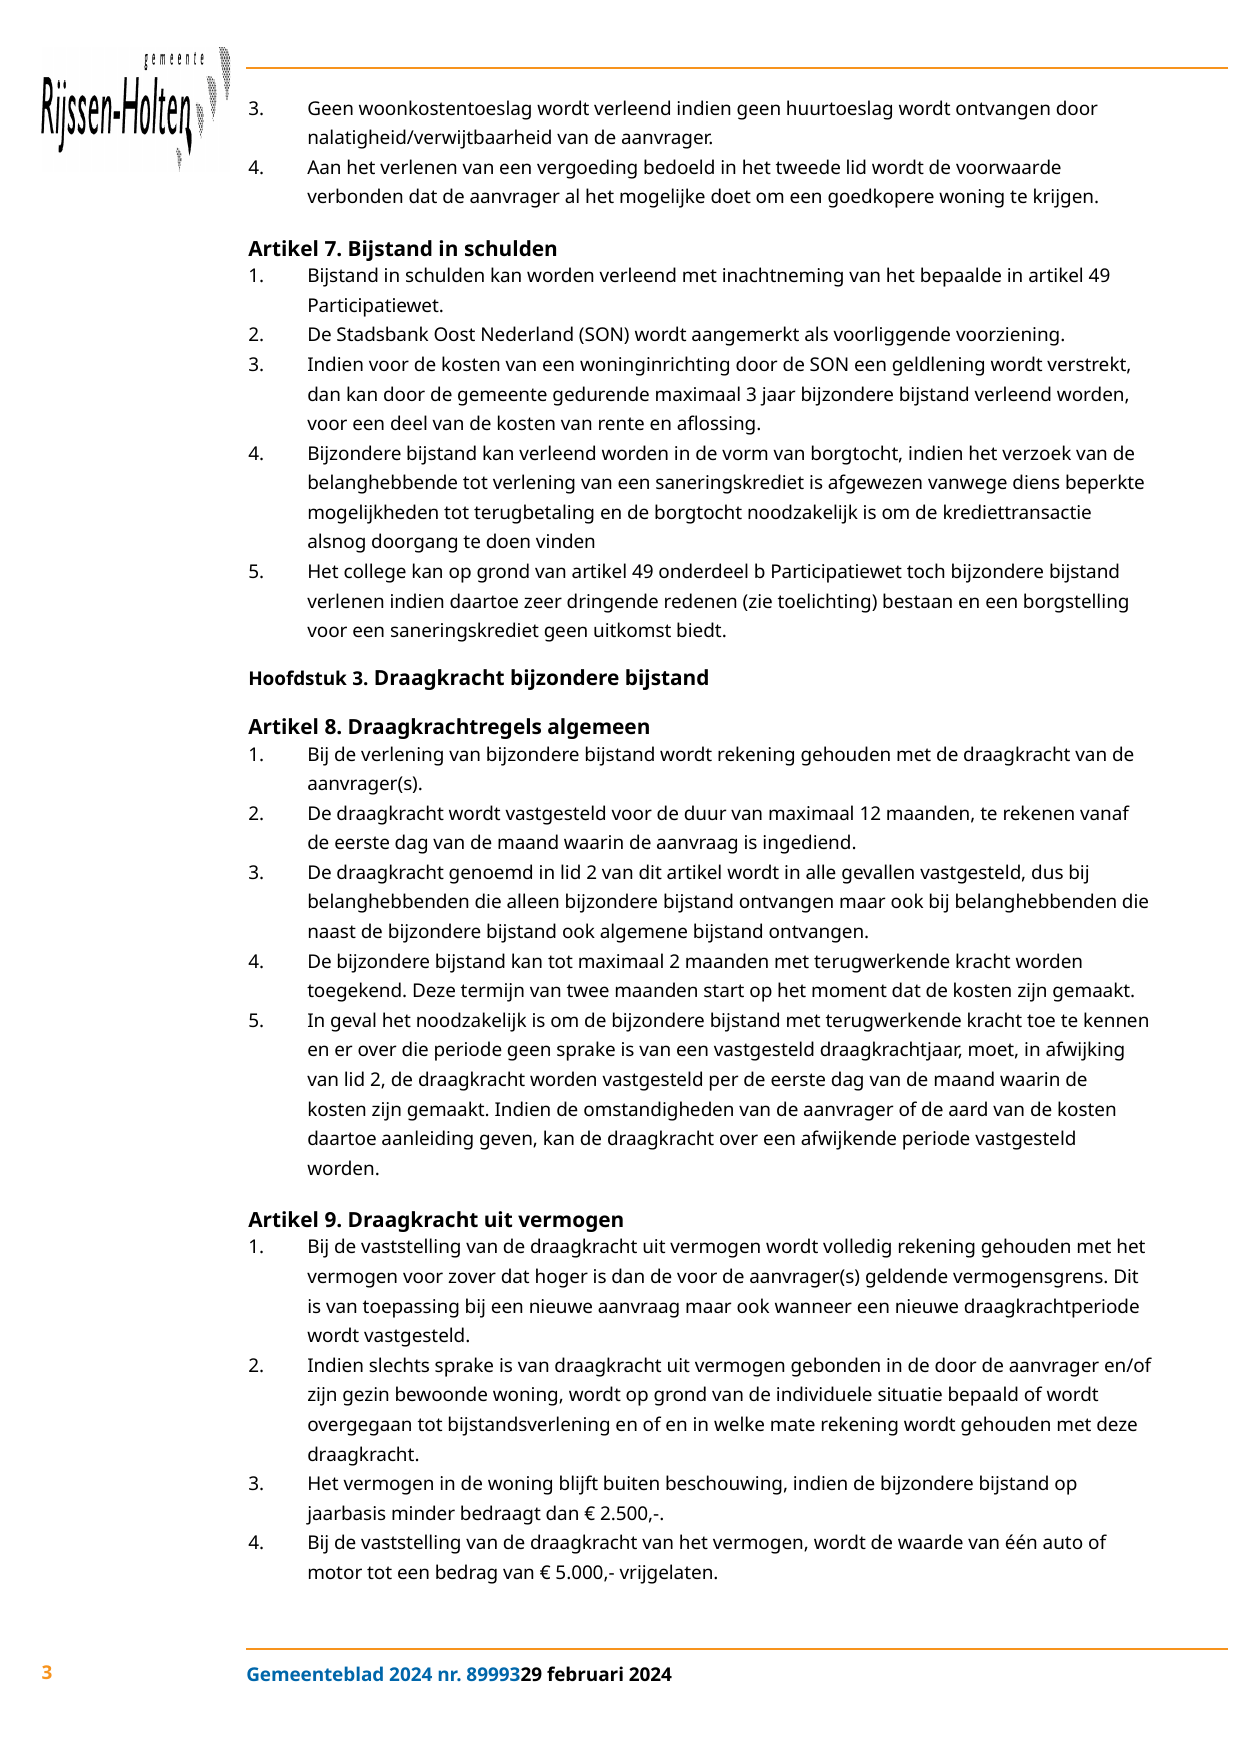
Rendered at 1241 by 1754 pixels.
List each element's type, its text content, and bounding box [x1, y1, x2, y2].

picture [41, 47, 231, 172]
list De draagkracht genoemd in lid 2 van dit artikel wordt in alle gevallen vastgesteld, dus bij belanghebbenden die alleen bijzondere bijstand ontvangen maar ook bij belanghebbenden die naast de bijzondere bijstand ook algemene bijstand ontvangen. [248, 859, 1152, 944]
list In geval het noodzakelijk is om de bijzondere bijstand met terugwerkende kracht toe te kennen en er over die periode geen sprake is van een vastgesteld draagkrachtjaar, moet, in afwijking van lid 2, de draagkracht worden vastgesteld per de eerste dag van de maand waarin de kosten zijn gemaakt. Indien de omstandigheden van de aanvrager of de aard van de kosten daartoe aanleiding geven, kan de draagkracht over een afwijkende periode vastgesteld worden. [248, 1007, 1152, 1181]
list De draagkracht wordt vastgesteld voor de duur van maximaal 12 maanden, te rekenen vanaf de eerste dag van de maand waarin de aanvraag is ingediend. [248, 800, 1152, 855]
list Het vermogen in de woning blijft buiten beschouwing, indien de bijzondere bijstand op jaarbasis minder bedraagt dan € 2.500,-. [248, 1470, 1152, 1526]
list Indien slechts sprake is van draagkracht uit vermogen gebonden in de door de aanvrager en/of zijn gezin bewoonde woning, wordt op grond van de individuele situatie bepaald of wordt overgegaan tot bijstandsverlening en of en in welke mate rekening wordt gehouden met deze draagkracht. [248, 1352, 1152, 1467]
list Bij de verlening van bijzondere bijstand wordt rekening gehouden met de draagkracht van de aanvrager(s). [248, 741, 1152, 796]
list De bijzondere bijstand kan tot maximaal 2 maanden met terugwerkende kracht worden toegekend. Deze termijn van twee maanden start op het moment dat de kosten zijn gemaakt. [248, 948, 1152, 1003]
list Bijstand in schulden kan worden verleend met inachtneming van het bepaalde in artikel 49 Participatiewet. [248, 262, 1152, 318]
list Geen woonkostentoeslag wordt verleend indien geen huurtoeslag wordt ontvangen door nalatigheid/verwijtbaarheid van de aanvrager. [248, 95, 1152, 150]
list Bijzondere bijstand kan verleend worden in de vorm van borgtocht, indien het verzoek van de belanghebbende tot verlening van een saneringskrediet is afgewezen vanwege diens beperkte mogelijkheden tot terugbetaling en de borgtocht noodzakelijk is om de krediettransactie alsnog doorgang te doen vinden [248, 440, 1152, 554]
list De Stadsbank Oost Nederland (SON) wordt aangemerkt als voorliggende voorziening. [248, 322, 1152, 347]
text Artikel 7. Bijstand in schulden [248, 234, 1152, 262]
text Artikel 8. Draagkrachtregels algemeen [248, 712, 1152, 741]
list Indien voor de kosten van een woninginrichting door de SON een geldlening wordt verstrekt, dan kan door de gemeente gedurende maximaal 3 jaar bijzondere bijstand verleend worden, voor een deel van de kosten van rente en aflossing. [248, 351, 1152, 436]
list Het college kan op grond van artikel 49 onderdeel b Participatiewet toch bijzondere bijstand verlenen indien daartoe zeer dringende redenen (zie toelichting) bestaan en een borgstelling voor een saneringskrediet geen uitkomst biedt. [248, 558, 1152, 643]
text Artikel 9. Draagkracht uit vermogen [248, 1205, 1152, 1234]
list Bij de vaststelling van de draagkracht van het vermogen, wordt de waarde van één auto of motor tot een bedrag van € 5.000,- vrijgelaten. [248, 1529, 1152, 1585]
list Aan het verlenen van een vergoeding bedoeld in het tweede lid wordt de voorwaarde verbonden dat de aanvrager al het mogelijke doet om een goedkopere woning te krijgen. [248, 154, 1152, 209]
text Hoofdstuk 3. Draagkracht bijzondere bijstand [248, 663, 1152, 691]
list Bij de vaststelling van de draagkracht uit vermogen wordt volledig rekening gehouden met het vermogen voor zover dat hoger is dan de voor de aanvrager(s) geldende vermogensgrens. Dit is van toepassing bij een nieuwe aanvraag maar ook wanneer een nieuwe draagkrachtperiode wordt vastgesteld. [248, 1234, 1152, 1348]
